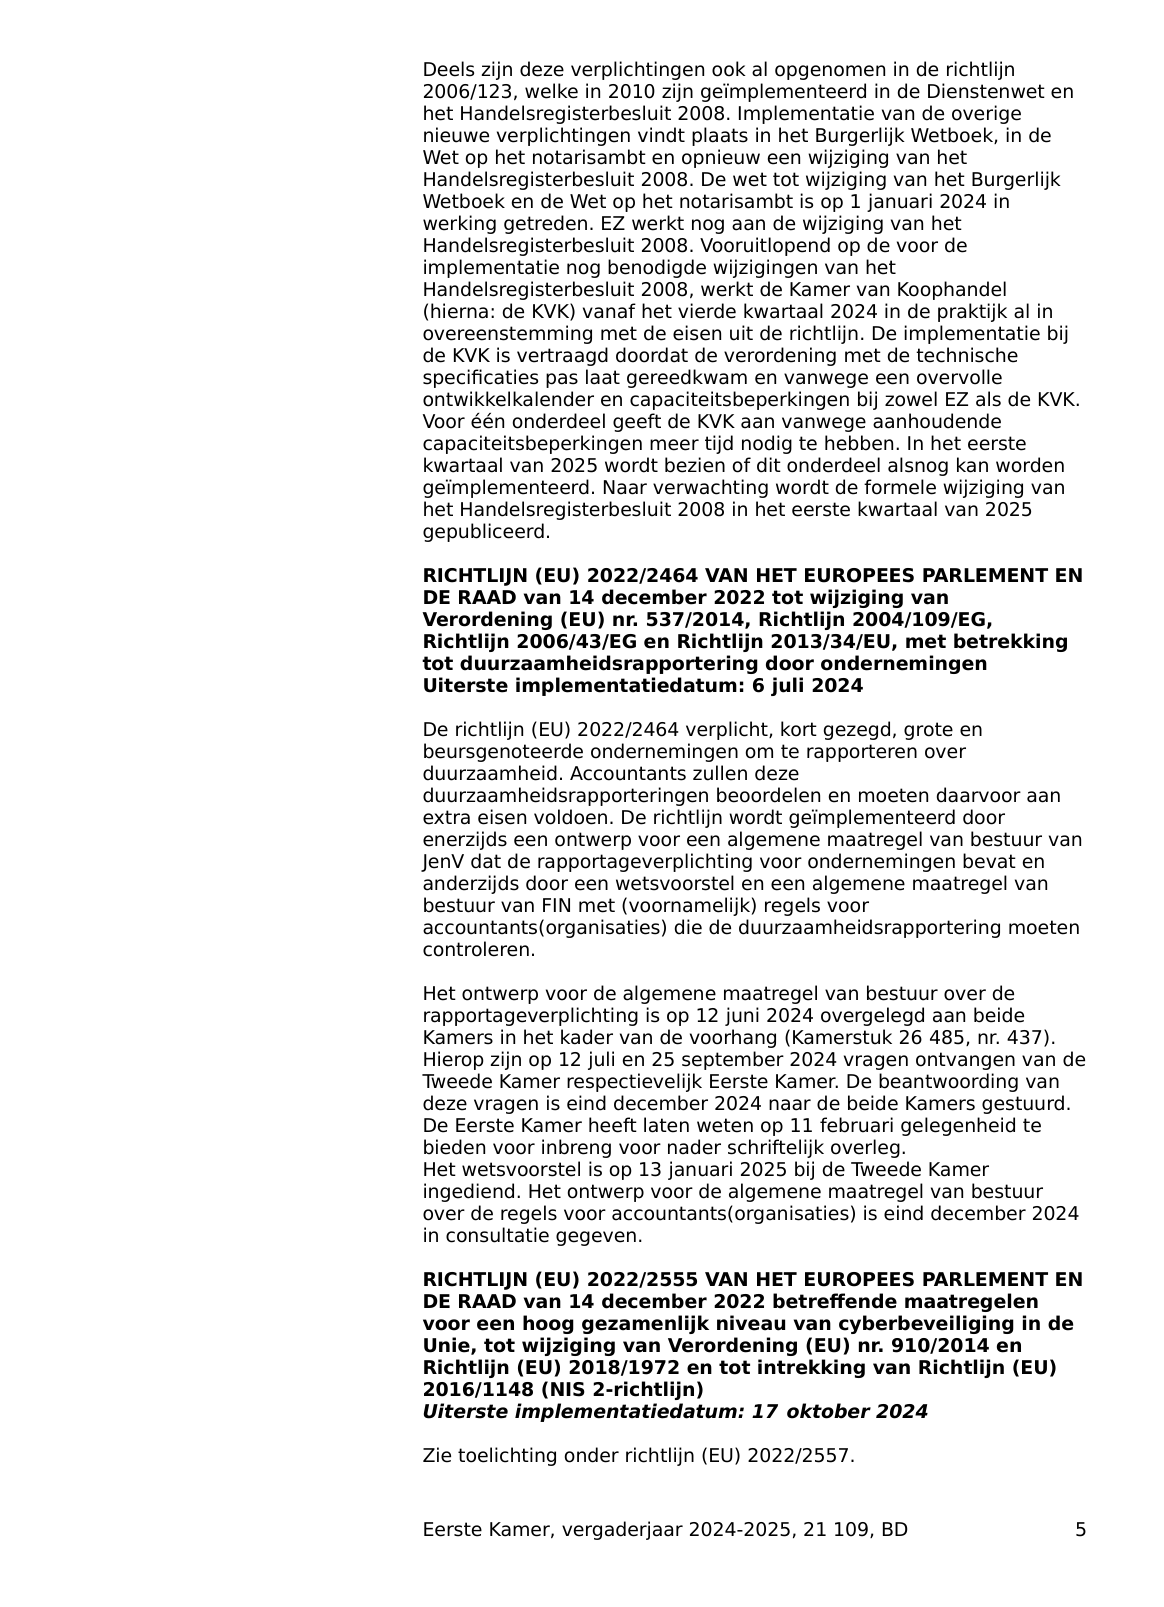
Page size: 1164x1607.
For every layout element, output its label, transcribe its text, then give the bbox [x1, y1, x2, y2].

text Uiterste implementatiedatum: 6 juli 2024 [422, 675, 1087, 697]
text Het wetsvoorstel is op 13 januari 2025 bij de Tweede Kamer ingediend. Het ontwerp voor de algemene maatregel van bestuur over de regels voor accountants(organisaties) is eind december 2024 in consultatie gegeven. [422, 1159, 1087, 1247]
text Het ontwerp voor de algemene maatregel van bestuur over de rapportageverplichting is op 12 juni 2024 overgelegd aan beide Kamers in het kader van de voorhang (Kamerstuk 26 485, nr. 437). Hierop zijn op 12 juli en 25 september 2024 vragen ontvangen van de Tweede Kamer respectievelijk Eerste Kamer. De beantwoording van deze vragen is eind december 2024 naar de beide Kamers gestuurd. De Eerste Kamer heeft laten weten op 11 februari gelegenheid te bieden voor inbreng voor nader schriftelijk overleg. [422, 983, 1087, 1159]
text Uiterste implementatiedatum: 17 oktober 2024 [422, 1401, 1087, 1423]
text De richtlijn (EU) 2022/2464 verplicht, kort gezegd, grote en beursgenoteerde ondernemingen om te rapporteren over duurzaamheid. Accountants zullen deze duurzaamheidsrapporteringen beoordelen en moeten daarvoor aan extra eisen voldoen. De richtlijn wordt geïmplementeerd door enerzijds een ontwerp voor een algemene maatregel van bestuur van JenV dat de rapportageverplichting voor ondernemingen bevat en anderzijds door een wetsvoorstel en een algemene maatregel van bestuur van FIN met (voornamelijk) regels voor accountants(organisaties) die de duurzaamheidsrapportering moeten controleren. [422, 719, 1087, 961]
text RICHTLIJN (EU) 2022/2464 VAN HET EUROPEES PARLEMENT EN DE RAAD van 14 december 2022 tot wijziging van Verordening (EU) nr. 537/2014, Richtlijn 2004/109/EG, Richtlijn 2006/43/EG en Richtlijn 2013/34/EU, met betrekking tot duurzaamheidsrapportering door ondernemingen [422, 565, 1087, 675]
text Zie toelichting onder richtlijn (EU) 2022/2557. [422, 1445, 1087, 1467]
text Deels zijn deze verplichtingen ook al opgenomen in de richtlijn 2006/123, welke in 2010 zijn geïmplementeerd in de Dienstenwet en het Handelsregisterbesluit 2008. Implementatie van de overige nieuwe verplichtingen vindt plaats in het Burgerlijk Wetboek, in de Wet op het notarisambt en opnieuw een wijziging van het Handelsregisterbesluit 2008. De wet tot wijziging van het Burgerlijk Wetboek en de Wet op het notarisambt is op 1 januari 2024 in werking getreden. EZ werkt nog aan de wijziging van het Handelsregisterbesluit 2008. Vooruitlopend op de voor de implementatie nog benodigde wijzigingen van het Handelsregisterbesluit 2008, werkt de Kamer van Koophandel (hierna: de KVK) vanaf het vierde kwartaal 2024 in de praktijk al in overeenstemming met de eisen uit de richtlijn. De implementatie bij de KVK is vertraagd doordat de verordening met de technische specificaties pas laat gereedkwam en vanwege een overvolle ontwikkelkalender en capaciteitsbeperkingen bij zowel EZ als de KVK. Voor één onderdeel geeft de KVK aan vanwege aanhoudende capaciteitsbeperkingen meer tijd nodig te hebben. In het eerste kwartaal van 2025 wordt bezien of dit onderdeel alsnog kan worden geïmplementeerd. Naar verwachting wordt de formele wijziging van het Handelsregisterbesluit 2008 in het eerste kwartaal van 2025 gepubliceerd. [422, 59, 1087, 543]
text RICHTLIJN (EU) 2022/2555 VAN HET EUROPEES PARLEMENT EN DE RAAD van 14 december 2022 betreffende maatregelen voor een hoog gezamenlijk niveau van cyberbeveiliging in de Unie, tot wijziging van Verordening (EU) nr. 910/2014 en Richtlijn (EU) 2018/1972 en tot intrekking van Richtlijn (EU) 2016/1148 (NIS 2-richtlijn) [422, 1269, 1087, 1401]
